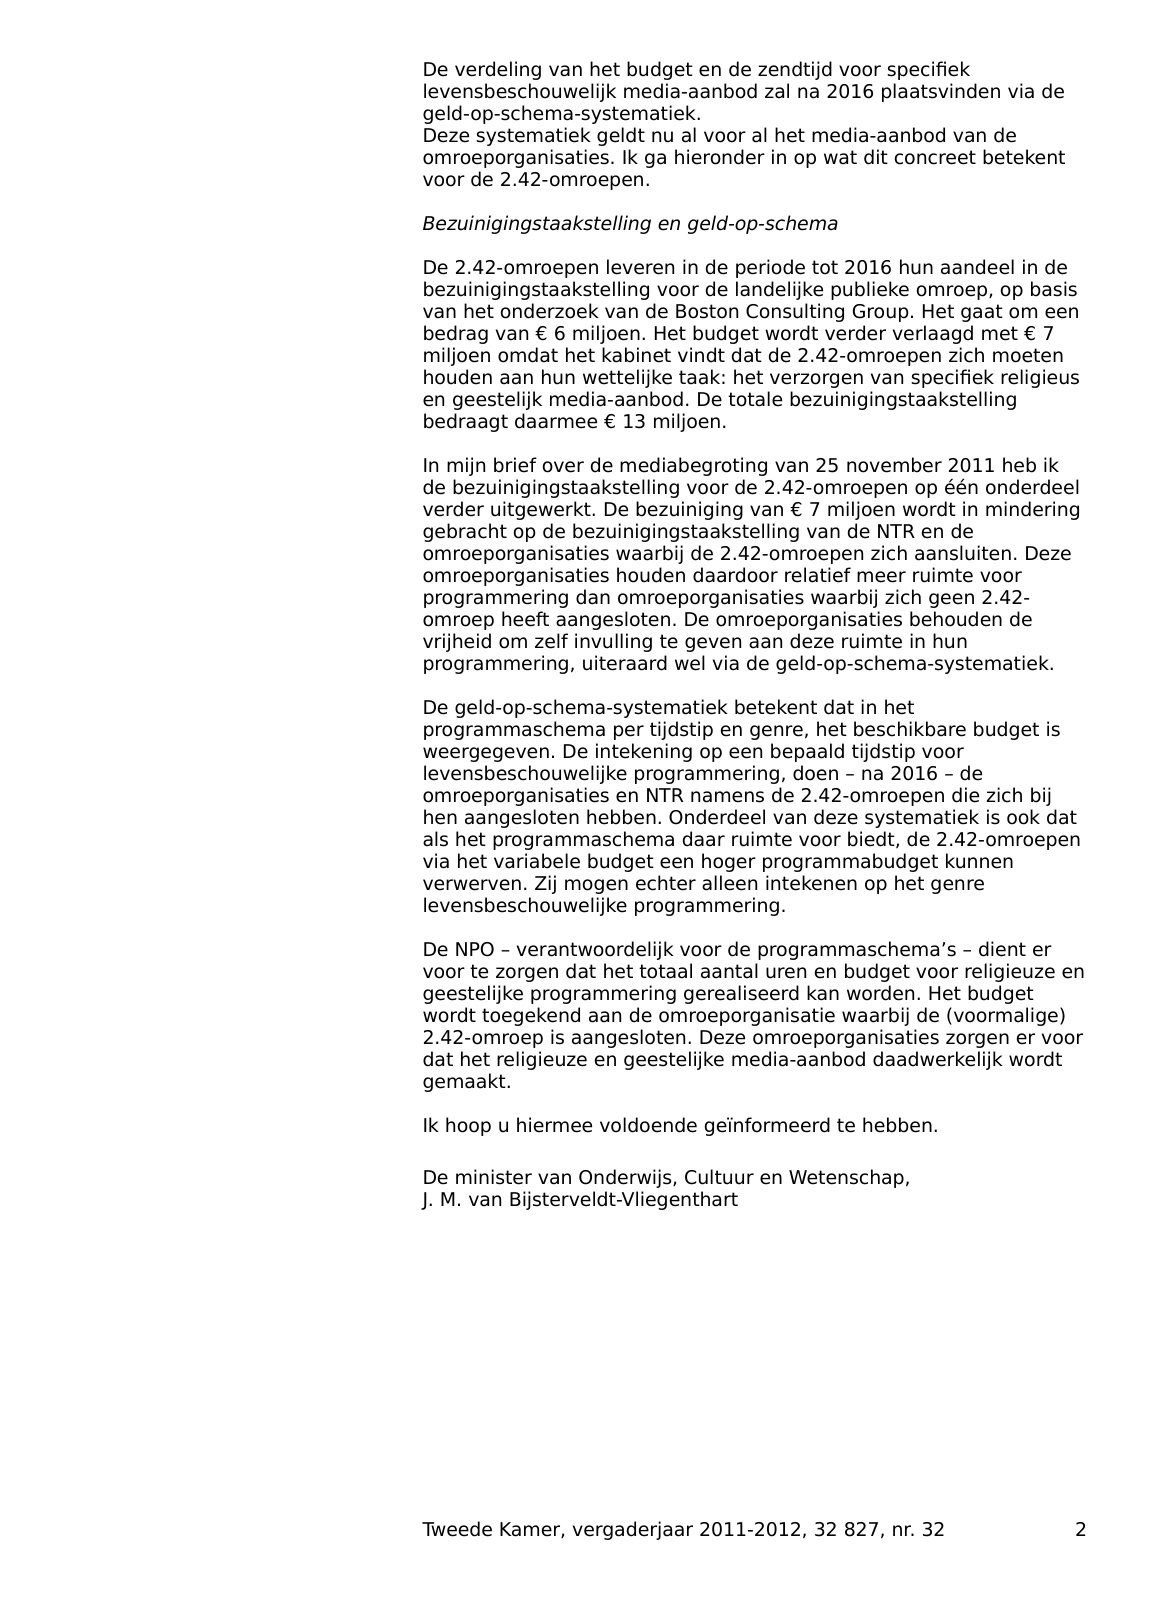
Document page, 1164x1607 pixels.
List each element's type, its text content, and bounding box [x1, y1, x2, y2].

text De 2.42-omroepen leveren in de periode tot 2016 hun aandeel in de bezuinigingstaakstelling voor de landelijke publieke omroep, op basis van het onderzoek van de Boston Consulting Group. Het gaat om een bedrag van € 6 miljoen. Het budget wordt verder verlaagd met € 7 miljoen omdat het kabinet vindt dat de 2.42-omroepen zich moeten houden aan hun wettelijke taak: het verzorgen van specifiek religieus en geestelijk media-aanbod. De totale bezuinigingstaakstelling bedraagt daarmee € 13 miljoen. [422, 257, 1087, 433]
text De geld-op-schema-systematiek betekent dat in het programmaschema per tijdstip en genre, het beschikbare budget is weergegeven. De intekening op een bepaald tijdstip voor levensbeschouwelijke programmering, doen – na 2016 – de omroeporganisaties en NTR namens de 2.42-omroepen die zich bij hen aangesloten hebben. Onderdeel van deze systematiek is ook dat als het programmaschema daar ruimte voor biedt, de 2.42-omroepen via het variabele budget een hoger programmabudget kunnen verwerven. Zij mogen echter alleen intekenen op het genre levensbeschouwelijke programmering. [422, 697, 1087, 917]
text Ik hoop u hiermee voldoende geïnformeerd te hebben. [422, 1115, 1087, 1137]
text In mijn brief over de mediabegroting van 25 november 2011 heb ik de bezuinigingstaakstelling voor de 2.42-omroepen op één onderdeel verder uitgewerkt. De bezuiniging van € 7 miljoen wordt in mindering gebracht op de bezuinigingstaakstelling van de NTR en de omroeporganisaties waarbij de 2.42-omroepen zich aansluiten. Deze omroeporganisaties houden daardoor relatief meer ruimte voor programmering dan omroeporganisaties waarbij zich geen 2.42-omroep heeft aangesloten. De omroeporganisaties behouden de vrijheid om zelf invulling te geven aan deze ruimte in hun programmering, uiteraard wel via de geld-op-schema-systematiek. [422, 455, 1087, 675]
text De NPO – verantwoordelijk voor de programmaschema’s – dient er voor te zorgen dat het totaal aantal uren en budget voor religieuze en geestelijke programmering gerealiseerd kan worden. Het budget wordt toegekend aan de omroeporganisatie waarbij de (voormalige) 2.42-omroep is aangesloten. Deze omroeporganisaties zorgen er voor dat het religieuze en geestelijke media-aanbod daadwerkelijk wordt gemaakt. [422, 939, 1087, 1093]
text De verdeling van het budget en de zendtijd voor specifiek levensbeschouwelijk media-aanbod zal na 2016 plaatsvinden via de geld-op-schema-systematiek. [422, 59, 1087, 125]
subtitle Bezuinigingstaakstelling en geld-op-schema [422, 213, 1087, 235]
text De minister van Onderwijs, Cultuur en Wetenschap, J. M. van Bijsterveldt-Vliegenthart [422, 1167, 1087, 1211]
text Deze systematiek geldt nu al voor al het media-aanbod van de omroeporganisaties. Ik ga hieronder in op wat dit concreet betekent voor de 2.42-omroepen. [422, 125, 1087, 191]
